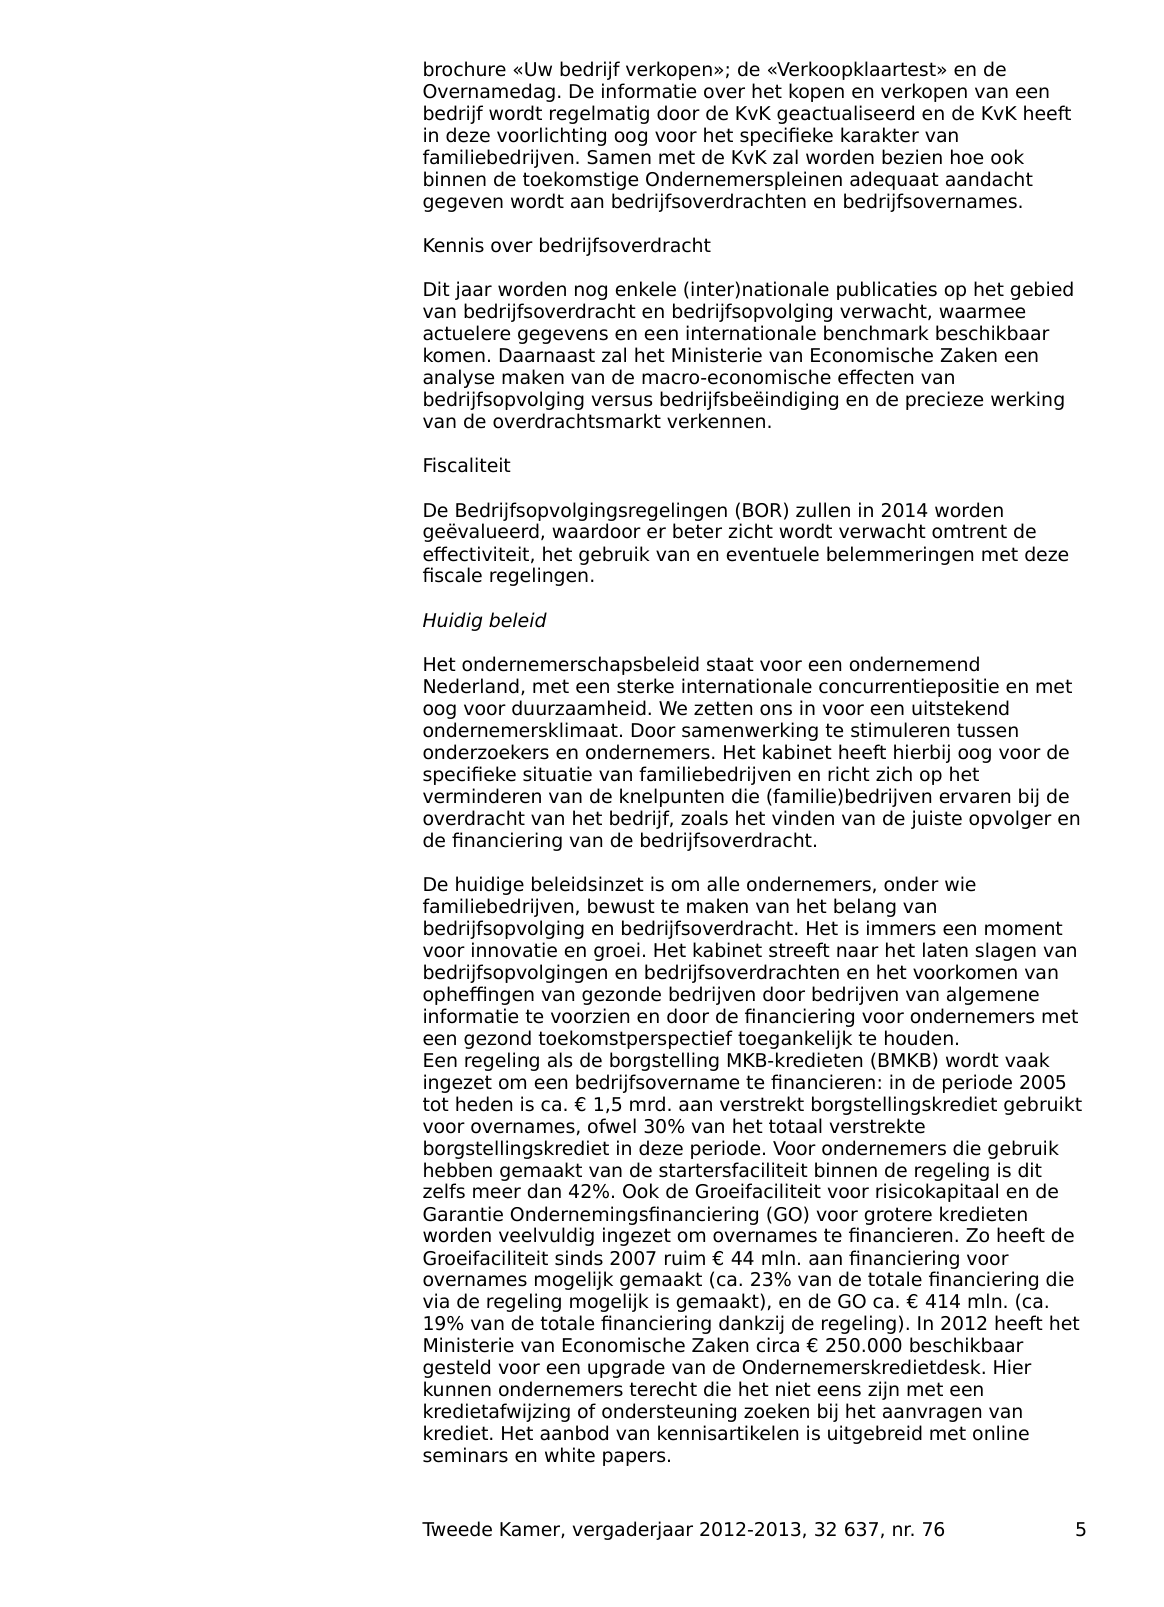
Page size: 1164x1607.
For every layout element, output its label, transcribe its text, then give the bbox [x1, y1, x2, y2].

text De Bedrijfsopvolgingsregelingen (BOR) zullen in 2014 worden geëvalueerd, waardoor er beter zicht wordt verwacht omtrent de effectiviteit, het gebruik van en eventuele belemmeringen met deze fiscale regelingen. [422, 499, 1087, 587]
text Het ondernemerschapsbeleid staat voor een ondernemend Nederland, met een sterke internationale concurrentiepositie en met oog voor duurzaamheid. We zetten ons in voor een uitstekend ondernemersklimaat. Door samenwerking te stimuleren tussen onderzoekers en ondernemers. Het kabinet heeft hierbij oog voor de specifieke situatie van familiebedrijven en richt zich op het verminderen van de knelpunten die (familie)bedrijven ervaren bij de overdracht van het bedrijf, zoals het vinden van de juiste opvolger en de financiering van de bedrijfsoverdracht. [422, 654, 1087, 852]
text Een regeling als de borgstelling MKB-kredieten (BMKB) wordt vaak ingezet om een bedrijfsovername te financieren: in de periode 2005 tot heden is ca. € 1,5 mrd. aan verstrekt borgstellingskrediet gebruikt voor overnames, ofwel 30% van het totaal verstrekte borgstellingskrediet in deze periode. Voor ondernemers die gebruik hebben gemaakt van de startersfaciliteit binnen de regeling is dit zelfs meer dan 42%. Ook de Groeifaciliteit voor risicokapitaal en de Garantie Ondernemingsfinanciering (GO) voor grotere kredieten worden veelvuldig ingezet om overnames te financieren. Zo heeft de Groeifaciliteit sinds 2007 ruim € 44 mln. aan financiering voor overnames mogelijk gemaakt (ca. 23% van de totale financiering die via de regeling mogelijk is gemaakt), en de GO ca. € 414 mln. (ca. 19% van de totale financiering dankzij de regeling). In 2012 heeft het Ministerie van Economische Zaken circa € 250.000 beschikbaar gesteld voor een upgrade van de Ondernemerskredietdesk. Hier kunnen ondernemers terecht die het niet eens zijn met een kredietafwijzing of ondersteuning zoeken bij het aanvragen van krediet. Het aanbod van kennisartikelen is uitgebreid met online seminars en white papers. [422, 1049, 1087, 1467]
subtitle Kennis over bedrijfsoverdracht [422, 235, 1087, 257]
text brochure «Uw bedrijf verkopen»; de «Verkoopklaartest» en de Overnamedag. De informatie over het kopen en verkopen van een bedrijf wordt regelmatig door de KvK geactualiseerd en de KvK heeft in deze voorlichting oog voor het specifieke karakter van familiebedrijven. Samen met de KvK zal worden bezien hoe ook binnen de toekomstige Ondernemerspleinen adequaat aandacht gegeven wordt aan bedrijfsoverdrachten en bedrijfsovernames. [422, 59, 1087, 213]
text Dit jaar worden nog enkele (inter)nationale publicaties op het gebied van bedrijfsoverdracht en bedrijfsopvolging verwacht, waarmee actuelere gegevens en een internationale benchmark beschikbaar komen. Daarnaast zal het Ministerie van Economische Zaken een analyse maken van de macro-economische effecten van bedrijfsopvolging versus bedrijfsbeëindiging en de precieze werking van de overdrachtsmarkt verkennen. [422, 279, 1087, 433]
subtitle Huidig beleid [422, 609, 1087, 632]
text De huidige beleidsinzet is om alle ondernemers, onder wie familiebedrijven, bewust te maken van het belang van bedrijfsopvolging en bedrijfsoverdracht. Het is immers een moment voor innovatie en groei. Het kabinet streeft naar het laten slagen van bedrijfsopvolgingen en bedrijfsoverdrachten en het voorkomen van opheffingen van gezonde bedrijven door bedrijven van algemene informatie te voorzien en door de financiering voor ondernemers met een gezond toekomstperspectief toegankelijk te houden. [422, 874, 1087, 1049]
subtitle Fiscaliteit [422, 455, 1087, 477]
